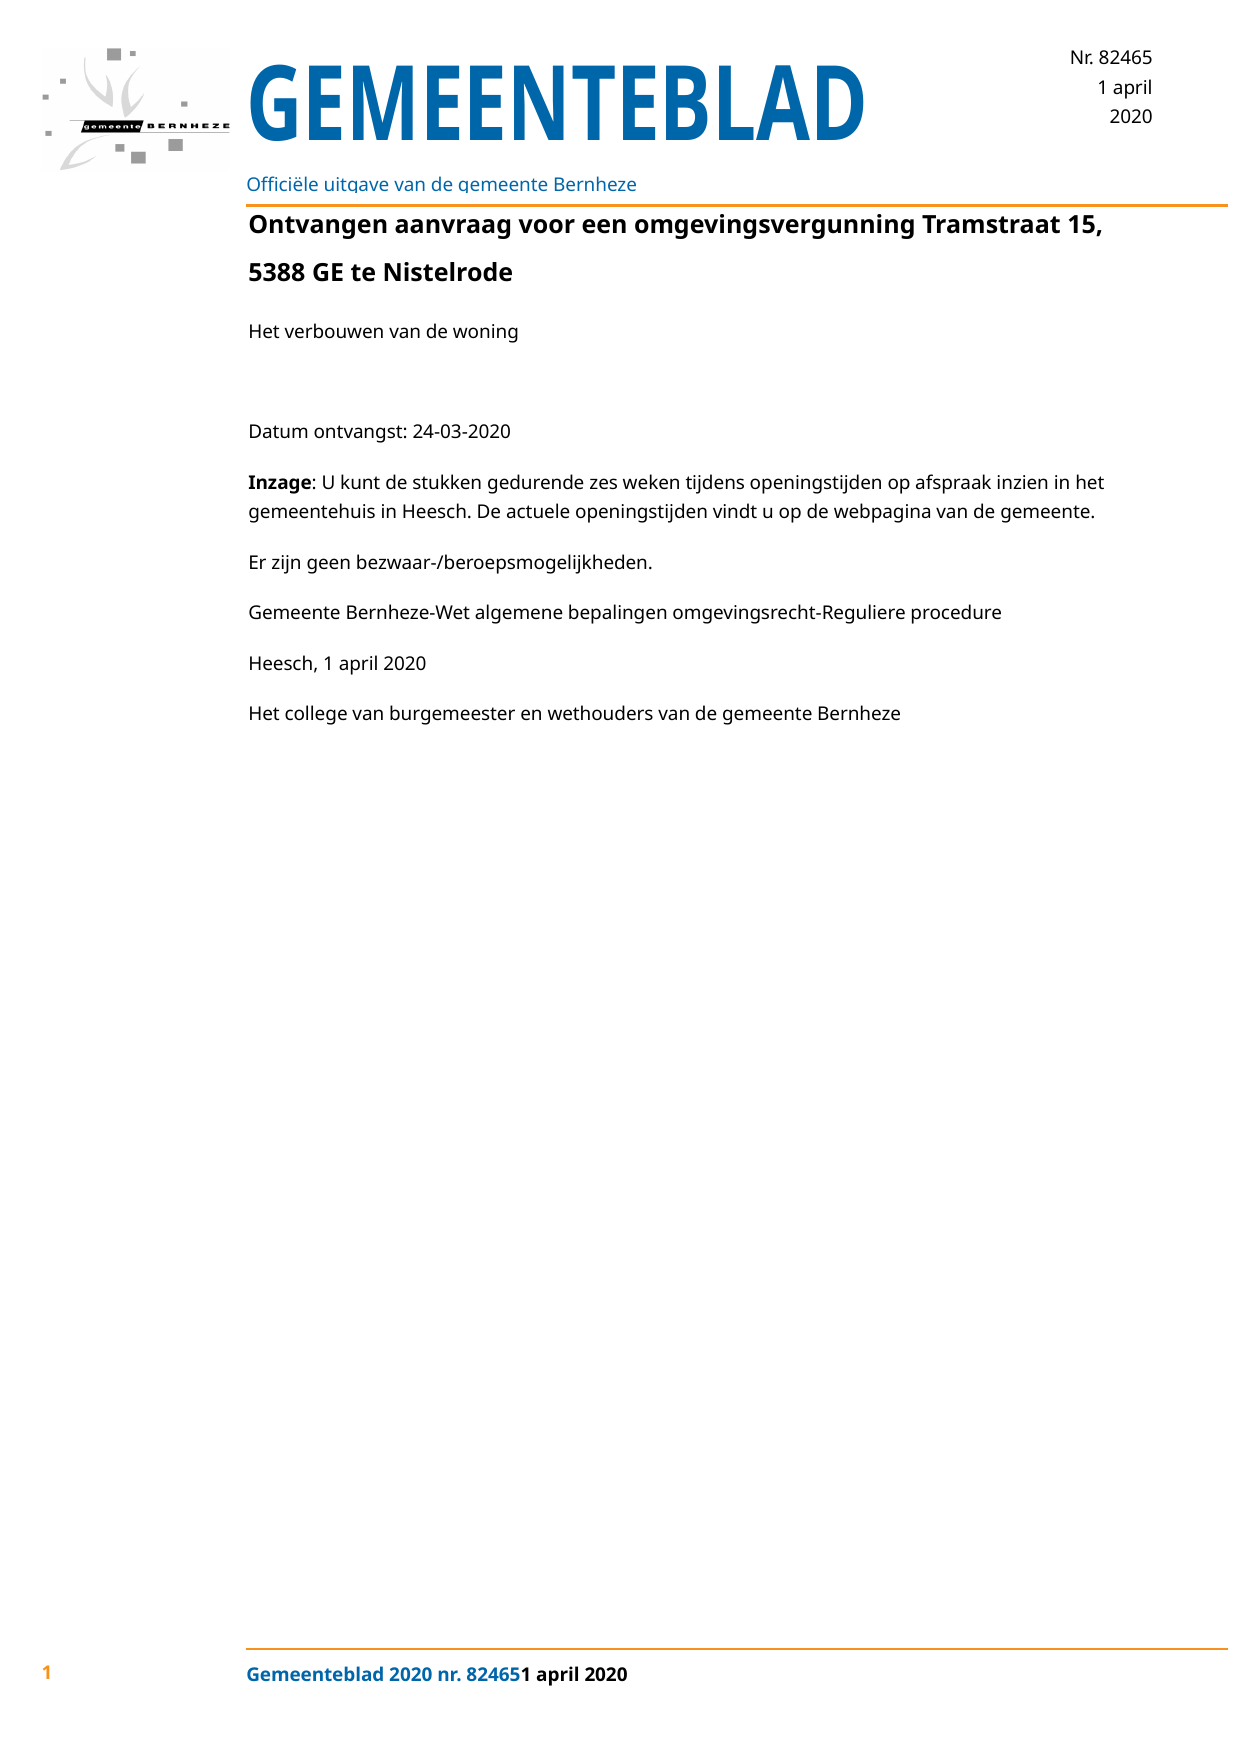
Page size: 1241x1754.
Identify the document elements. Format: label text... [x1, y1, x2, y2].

text Inzage: U kunt de stukken gedurende zes weken tijdens openingstijden op afspraak inzien in het gemeentehuis in Heesch. De actuele openingstijden vindt u op de webpagina van de gemeente. [248, 469, 1152, 524]
text Heesch, 1 april 2020 [248, 650, 1152, 676]
text Er zijn geen bezwaar-/beroepsmogelijkheden. [248, 549, 1152, 575]
text Gemeente Bernheze-Wet algemene bepalingen omgevingsrecht-Reguliere procedure [248, 599, 1152, 625]
text Ontvangen aanvraag voor een omgevingsvergunning Tramstraat 15, 5388 GE te Nistelrode [248, 207, 1152, 288]
text Datum ontvangst: 24-03-2020 [248, 419, 1152, 444]
text Het verbouwen van de woning [248, 318, 1152, 344]
text Het college van burgemeester en wethouders van de gemeente Bernheze [248, 700, 1152, 726]
picture [41, 47, 231, 172]
